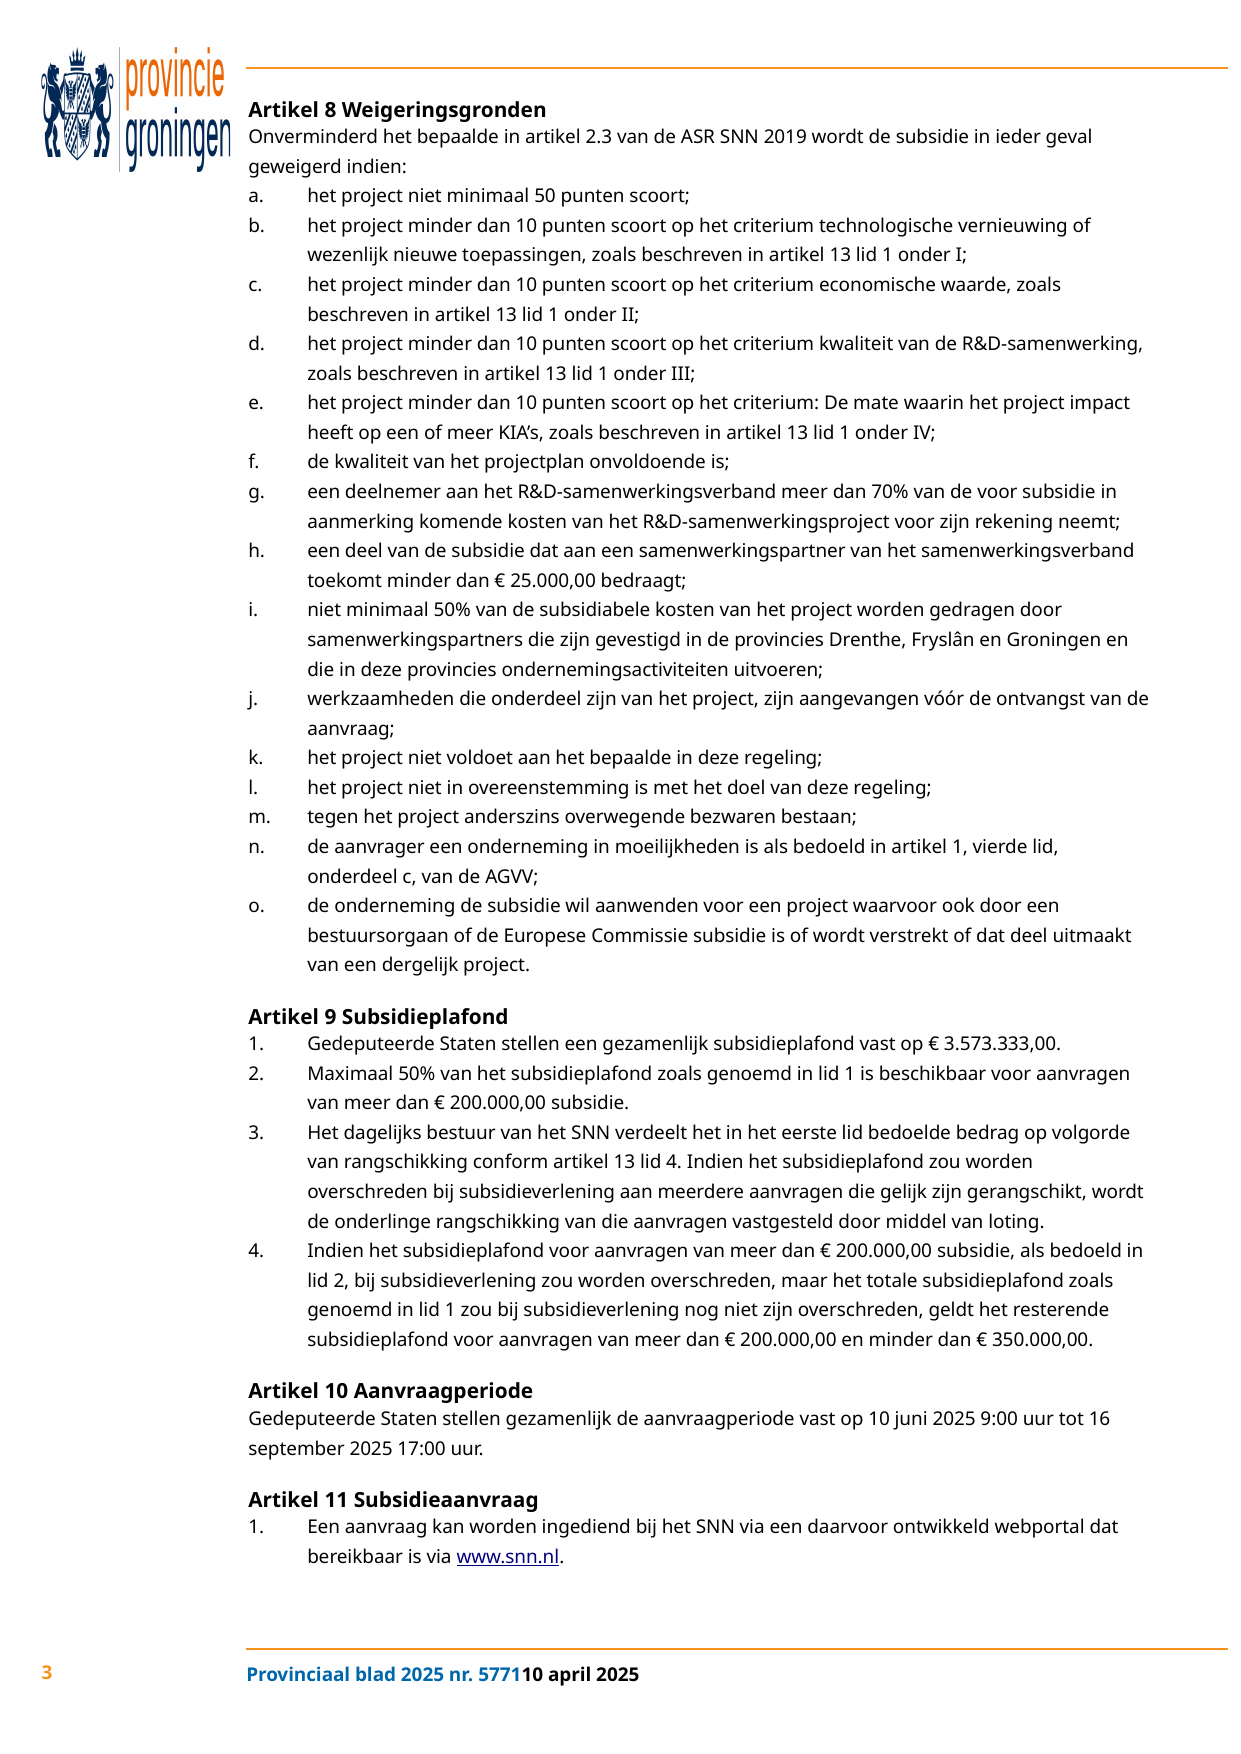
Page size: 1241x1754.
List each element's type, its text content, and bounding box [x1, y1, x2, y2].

list het project minder dan 10 punten scoort op het criterium kwaliteit van de R&D-samenwerking, zoals beschreven in artikel 13 lid 1 onder III; [248, 330, 1152, 386]
text Gedeputeerde Staten stellen gezamenlijk de aanvraagperiode vast op 10 juni 2025 9:00 uur tot 16 september 2025 17:00 uur. [248, 1405, 1152, 1460]
list het project minder dan 10 punten scoort op het criterium technologische vernieuwing of wezenlijk nieuwe toepassingen, zoals beschreven in artikel 13 lid 1 onder I; [248, 212, 1152, 267]
list de kwaliteit van het projectplan onvoldoende is; [248, 449, 1152, 474]
text Onverminderd het bepaalde in artikel 2.3 van de ASR SNN 2019 wordt de subsidie in ieder geval geweigerd indien: [248, 123, 1152, 178]
list het project niet minimaal 50 punten scoort; [248, 182, 1152, 208]
list het project minder dan 10 punten scoort op het criterium economische waarde, zoals beschreven in artikel 13 lid 1 onder II; [248, 271, 1152, 326]
list Het dagelijks bestuur van het SNN verdeelt het in het eerste lid bedoelde bedrag op volgorde van rangschikking conform artikel 13 lid 4. Indien het subsidieplafond zou worden overschreden bij subsidieverlening aan meerdere aanvragen die gelijk zijn gerangschikt, wordt de onderlinge rangschikking van die aanvragen vastgesteld door middel van loting. [248, 1119, 1152, 1234]
list Een aanvraag kan worden ingediend bij het SNN via een daarvoor ontwikkeld webportal dat bereikbaar is via www.snn.nl. [248, 1513, 1152, 1569]
picture [41, 47, 231, 172]
list niet minimaal 50% van de subsidiabele kosten van het project worden gedragen door samenwerkingspartners die zijn gevestigd in de provincies Drenthe, Fryslân en Groningen en die in deze provincies ondernemingsactiviteiten uitvoeren; [248, 597, 1152, 681]
text Artikel 11 Subsidieaanvraag [248, 1485, 1152, 1513]
list Gedeputeerde Staten stellen een gezamenlijk subsidieplafond vast op € 3.573.333,00. [248, 1030, 1152, 1056]
text Artikel 10 Aanvraagperiode [248, 1377, 1152, 1405]
list werkzaamheden die onderdeel zijn van het project, zijn aangevangen vóór de ontvangst van de aanvraag; [248, 685, 1152, 741]
text Artikel 8 Weigeringsgronden [248, 95, 1152, 123]
list de onderneming de subsidie wil aanwenden voor een project waarvoor ook door een bestuursorgaan of de Europese Commissie subsidie is of wordt verstrekt of dat deel uitmaakt van een dergelijk project. [248, 892, 1152, 977]
list een deelnemer aan het R&D-samenwerkingsverband meer dan 70% van de voor subsidie in aanmerking komende kosten van het R&D-samenwerkingsproject voor zijn rekening neemt; [248, 478, 1152, 533]
list het project niet in overeenstemming is met het doel van deze regeling; [248, 774, 1152, 800]
list Maximaal 50% van het subsidieplafond zoals genoemd in lid 1 is beschikbaar voor aanvragen van meer dan € 200.000,00 subsidie. [248, 1060, 1152, 1115]
list Indien het subsidieplafond voor aanvragen van meer dan € 200.000,00 subsidie, als bedoeld in lid 2, bij subsidieverlening zou worden overschreden, maar het totale subsidieplafond zoals genoemd in lid 1 zou bij subsidieverlening nog niet zijn overschreden, geldt het resterende subsidieplafond voor aanvragen van meer dan € 200.000,00 en minder dan € 350.000,00. [248, 1237, 1152, 1352]
list het project minder dan 10 punten scoort op het criterium: De mate waarin het project impact heeft op een of meer KIA’s, zoals beschreven in artikel 13 lid 1 onder IV; [248, 389, 1152, 445]
text Artikel 9 Subsidieplafond [248, 1002, 1152, 1030]
list de aanvrager een onderneming in moeilijkheden is als bedoeld in artikel 1, vierde lid, onderdeel c, van de AGVV; [248, 833, 1152, 888]
list het project niet voldoet aan het bepaalde in deze regeling; [248, 744, 1152, 770]
list tegen het project anderszins overwegende bezwaren bestaan; [248, 804, 1152, 829]
list een deel van de subsidie dat aan een samenwerkingspartner van het samenwerkingsverband toekomt minder dan € 25.000,00 bedraagt; [248, 537, 1152, 593]
